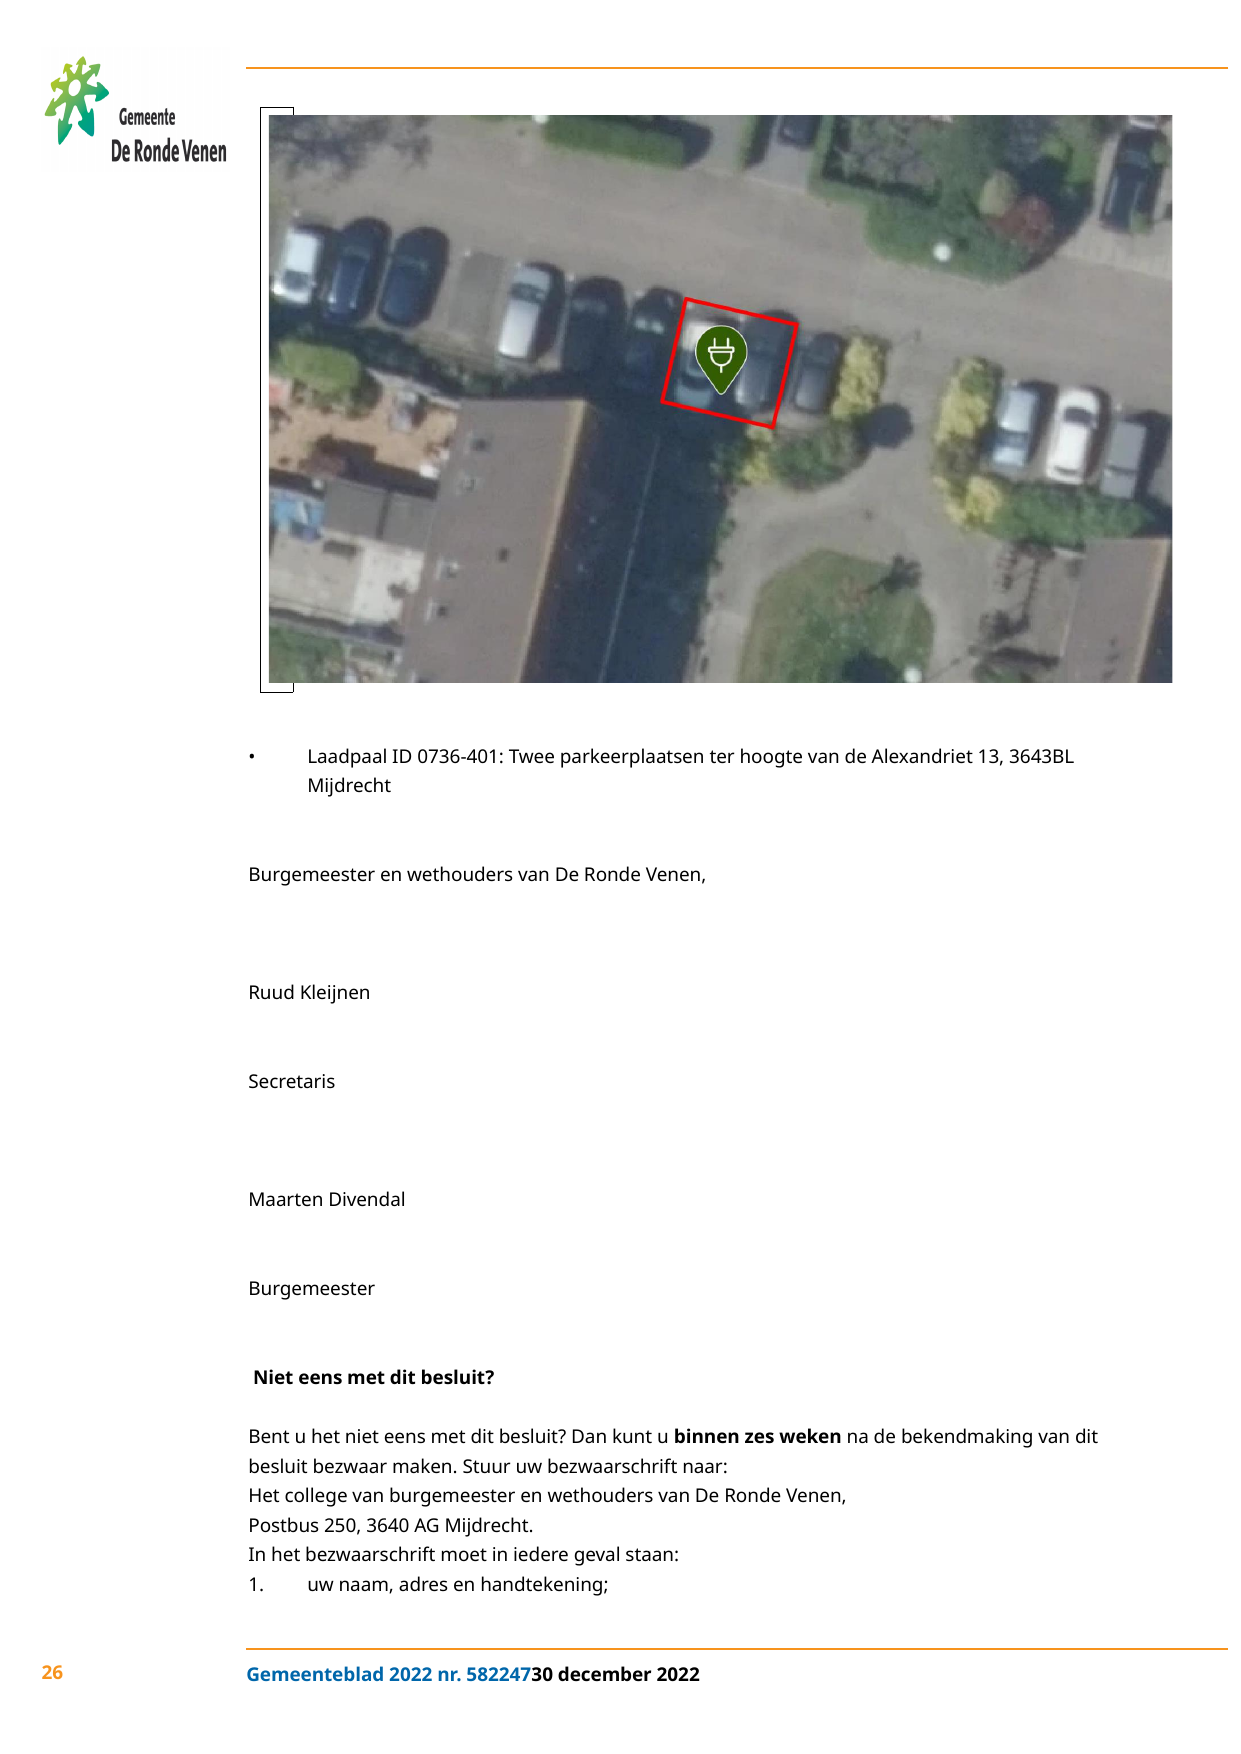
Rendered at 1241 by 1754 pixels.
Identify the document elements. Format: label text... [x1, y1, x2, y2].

picture [268, 115, 1173, 683]
list uw naam, adres en handtekening; [248, 1571, 1152, 1597]
text Maarten Divendal [248, 1187, 1152, 1212]
text Burgemeester [248, 1275, 1152, 1301]
text Postbus 250, 3640 AG Mijdrecht. [248, 1512, 1152, 1538]
list Laadpaal ID 0736-401: Twee parkeerplaatsen ter hoogte van de Alexandriet 13, 3643BL Mijdrecht [248, 743, 1152, 798]
picture [41, 47, 231, 172]
text In het bezwaarschrift moet in iedere geval staan: [248, 1542, 1152, 1567]
text Bent u het niet eens met dit besluit? Dan kunt u binnen zes weken na de bekendmaking van dit besluit bezwaar maken. Stuur uw bezwaarschrift naar: [248, 1423, 1152, 1478]
text Secretaris [248, 1068, 1152, 1094]
text Burgemeester en wethouders van De Ronde Venen, [248, 861, 1152, 887]
text Niet eens met dit besluit? [248, 1364, 1152, 1390]
text Het college van burgemeester en wethouders van De Ronde Venen, [248, 1482, 1152, 1508]
text Ruud Kleijnen [248, 979, 1152, 1005]
